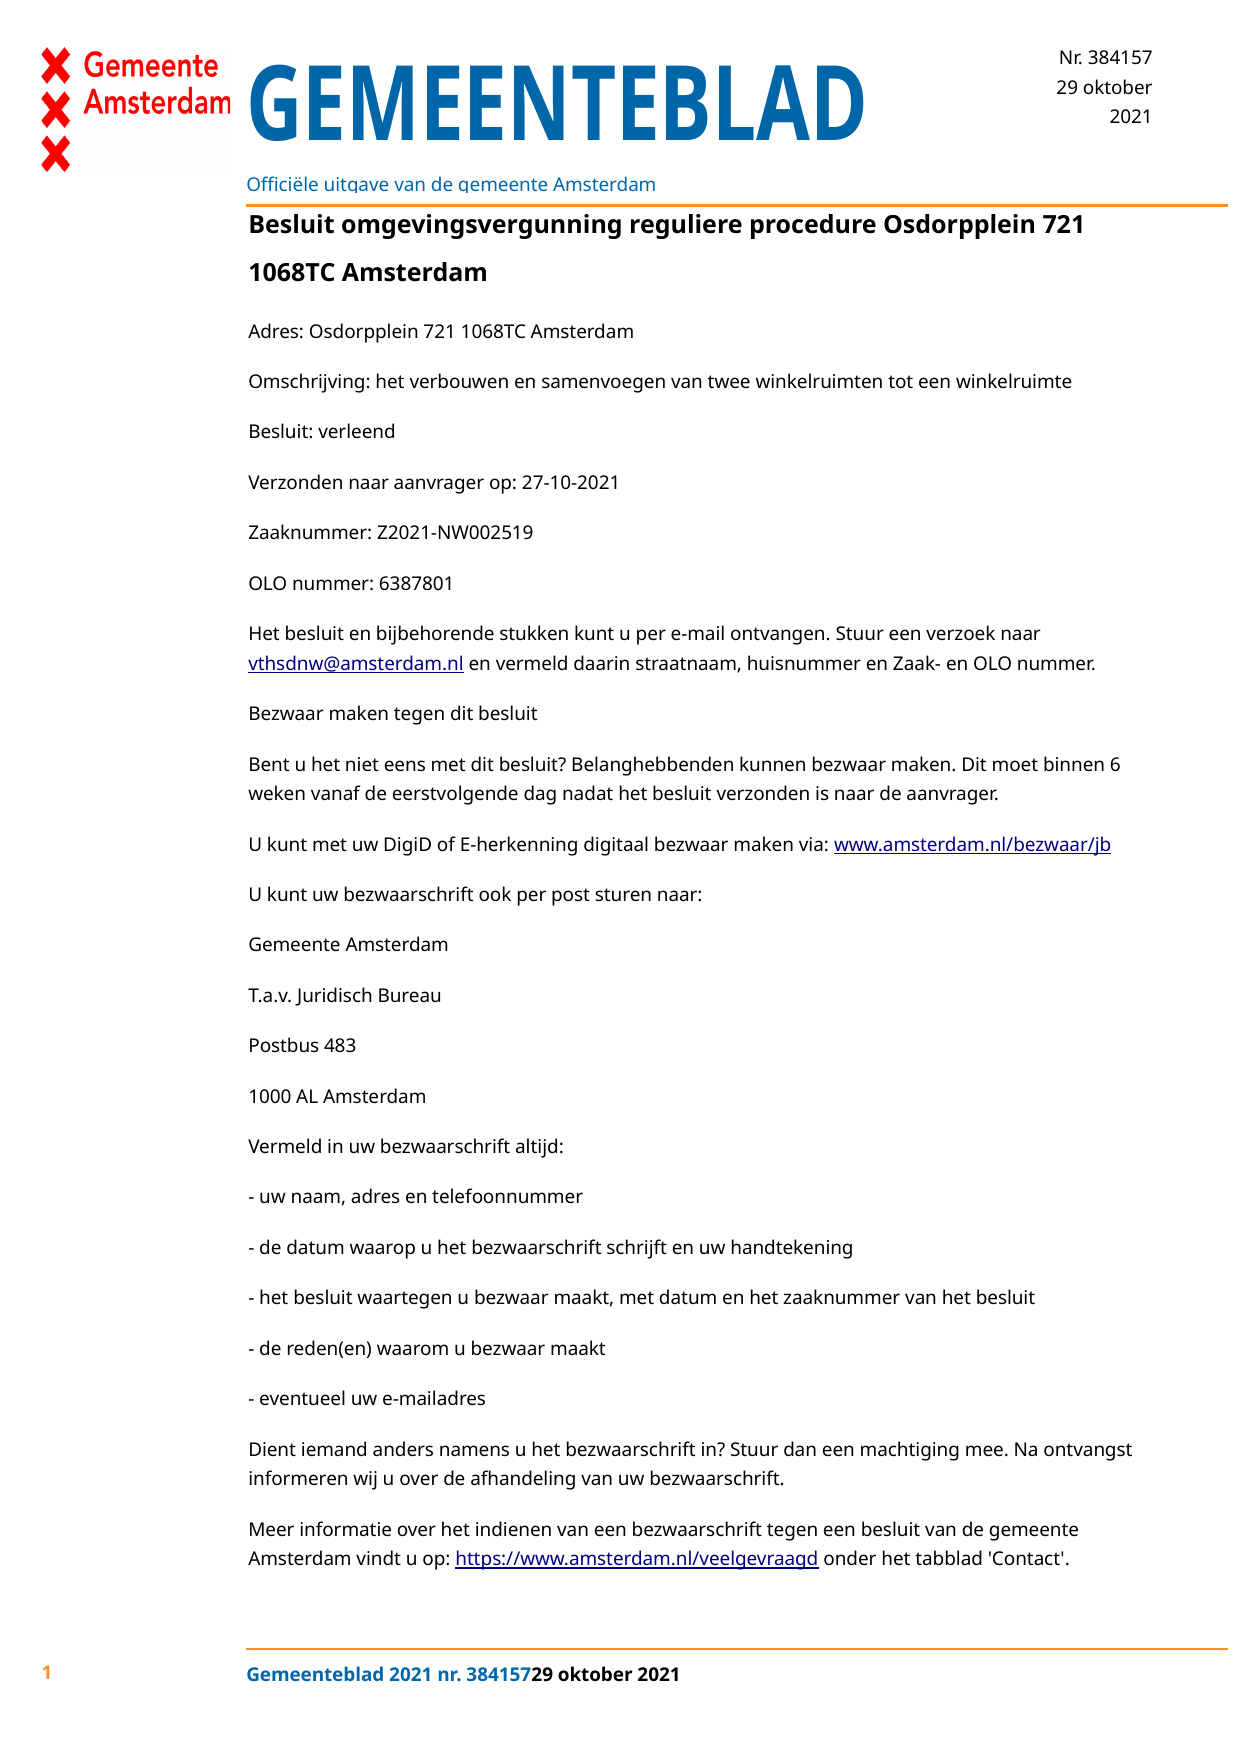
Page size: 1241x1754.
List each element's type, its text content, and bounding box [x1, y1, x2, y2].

picture [41, 47, 231, 172]
text Het besluit en bijbehorende stukken kunt u per e-mail ontvangen. Stuur een verzoek naar vthsdnw@amsterdam.nl en vermeld daarin straatnaam, huisnummer en Zaak- en OLO nummer. [248, 620, 1152, 676]
text Zaaknummer: Z2021-NW002519 [248, 519, 1152, 545]
text - eventueel uw e-mailadres [248, 1385, 1152, 1411]
text Adres: Osdorpplein 721 1068TC Amsterdam [248, 318, 1152, 344]
text OLO nummer: 6387801 [248, 570, 1152, 596]
text U kunt uw bezwaarschrift ook per post sturen naar: [248, 881, 1152, 907]
text - de reden(en) waarom u bezwaar maakt [248, 1335, 1152, 1361]
text Gemeente Amsterdam [248, 932, 1152, 957]
text - het besluit waartegen u bezwaar maakt, met datum en het zaaknummer van het besluit [248, 1284, 1152, 1310]
text Vermeld in uw bezwaarschrift altijd: [248, 1133, 1152, 1159]
text Meer informatie over het indienen van een bezwaarschrift tegen een besluit van de gemeente Amsterdam vindt u op: https://www.amsterdam.nl/veelgevraagd onder het tabblad 'Contact'. [248, 1516, 1152, 1571]
text Postbus 483 [248, 1032, 1152, 1058]
text T.a.v. Juridisch Bureau [248, 982, 1152, 1008]
text Verzonden naar aanvrager op: 27-10-2021 [248, 469, 1152, 495]
text Dient iemand anders namens u het bezwaarschrift in? Stuur dan een machtiging mee. Na ontvangst informeren wij u over de afhandeling van uw bezwaarschrift. [248, 1436, 1152, 1491]
text 1000 AL Amsterdam [248, 1083, 1152, 1109]
text Bezwaar maken tegen dit besluit [248, 700, 1152, 726]
text Omschrijving: het verbouwen en samenvoegen van twee winkelruimten tot een winkelruimte [248, 368, 1152, 394]
text Besluit omgevingsvergunning reguliere procedure Osdorpplein 721 1068TC Amsterdam [248, 207, 1152, 288]
text U kunt met uw DigiD of E-herkenning digitaal bezwaar maken via: www.amsterdam.nl/bezwaar/jb [248, 831, 1152, 857]
text Besluit: verleend [248, 419, 1152, 444]
text - uw naam, adres en telefoonnummer [248, 1184, 1152, 1209]
text Bent u het niet eens met dit besluit? Belanghebbenden kunnen bezwaar maken. Dit moet binnen 6 weken vanaf de eerstvolgende dag nadat het besluit verzonden is naar de aanvrager. [248, 751, 1152, 806]
text - de datum waarop u het bezwaarschrift schrijft en uw handtekening [248, 1234, 1152, 1260]
